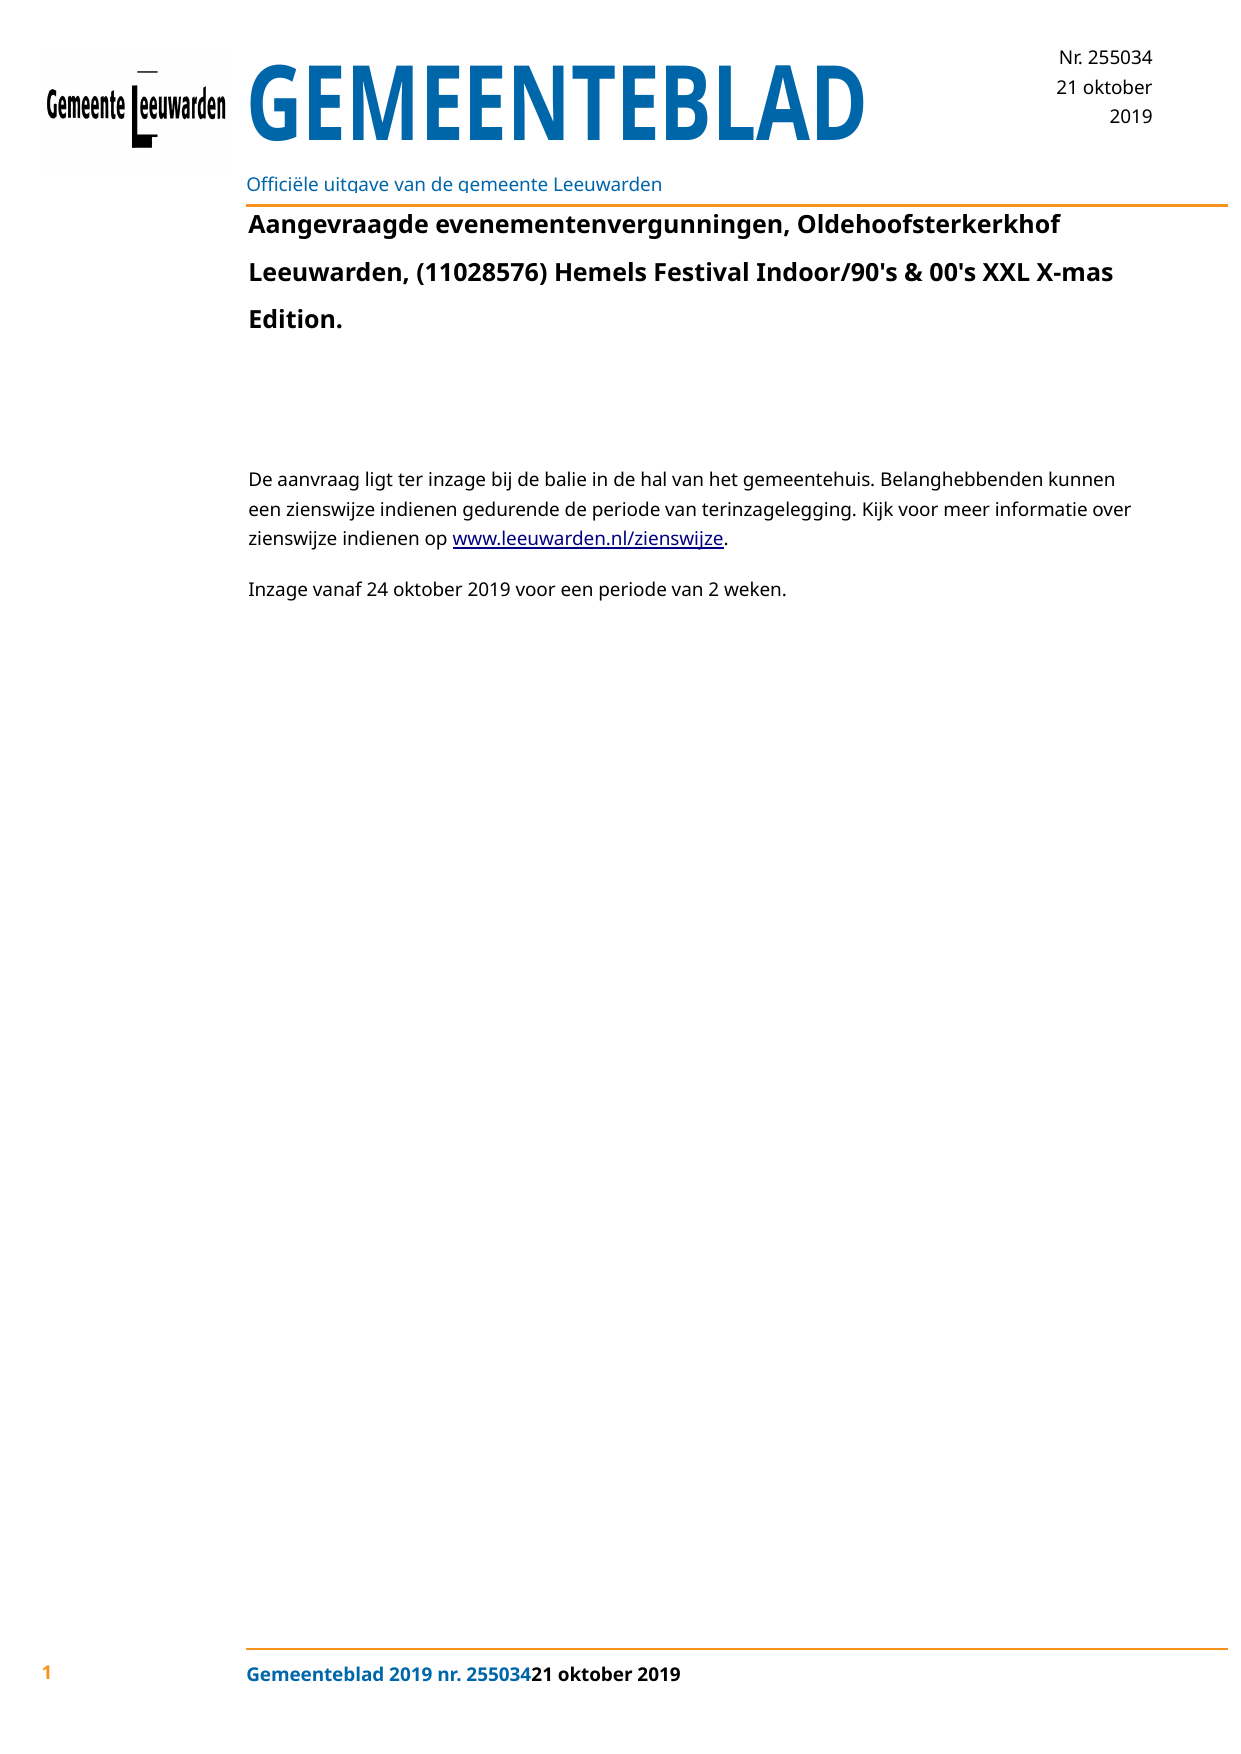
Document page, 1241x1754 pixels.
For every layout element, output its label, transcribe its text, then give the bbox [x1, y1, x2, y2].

picture [41, 47, 231, 172]
text De aanvraag ligt ter inzage bij de balie in de hal van het gemeentehuis. Belanghebbenden kunnen een zienswijze indienen gedurende de periode van terinzagelegging. Kijk voor meer informatie over zienswijze indienen op www.leeuwarden.nl/zienswijze. [248, 466, 1152, 551]
text Inzage vanaf 24 oktober 2019 voor een periode van 2 weken. [248, 576, 1152, 602]
text Aangevraagde evenementenvergunningen, Oldehoofsterkerkhof Leeuwarden, (11028576) Hemels Festival Indoor/90's & 00's XXL X-mas Edition. [248, 207, 1152, 336]
